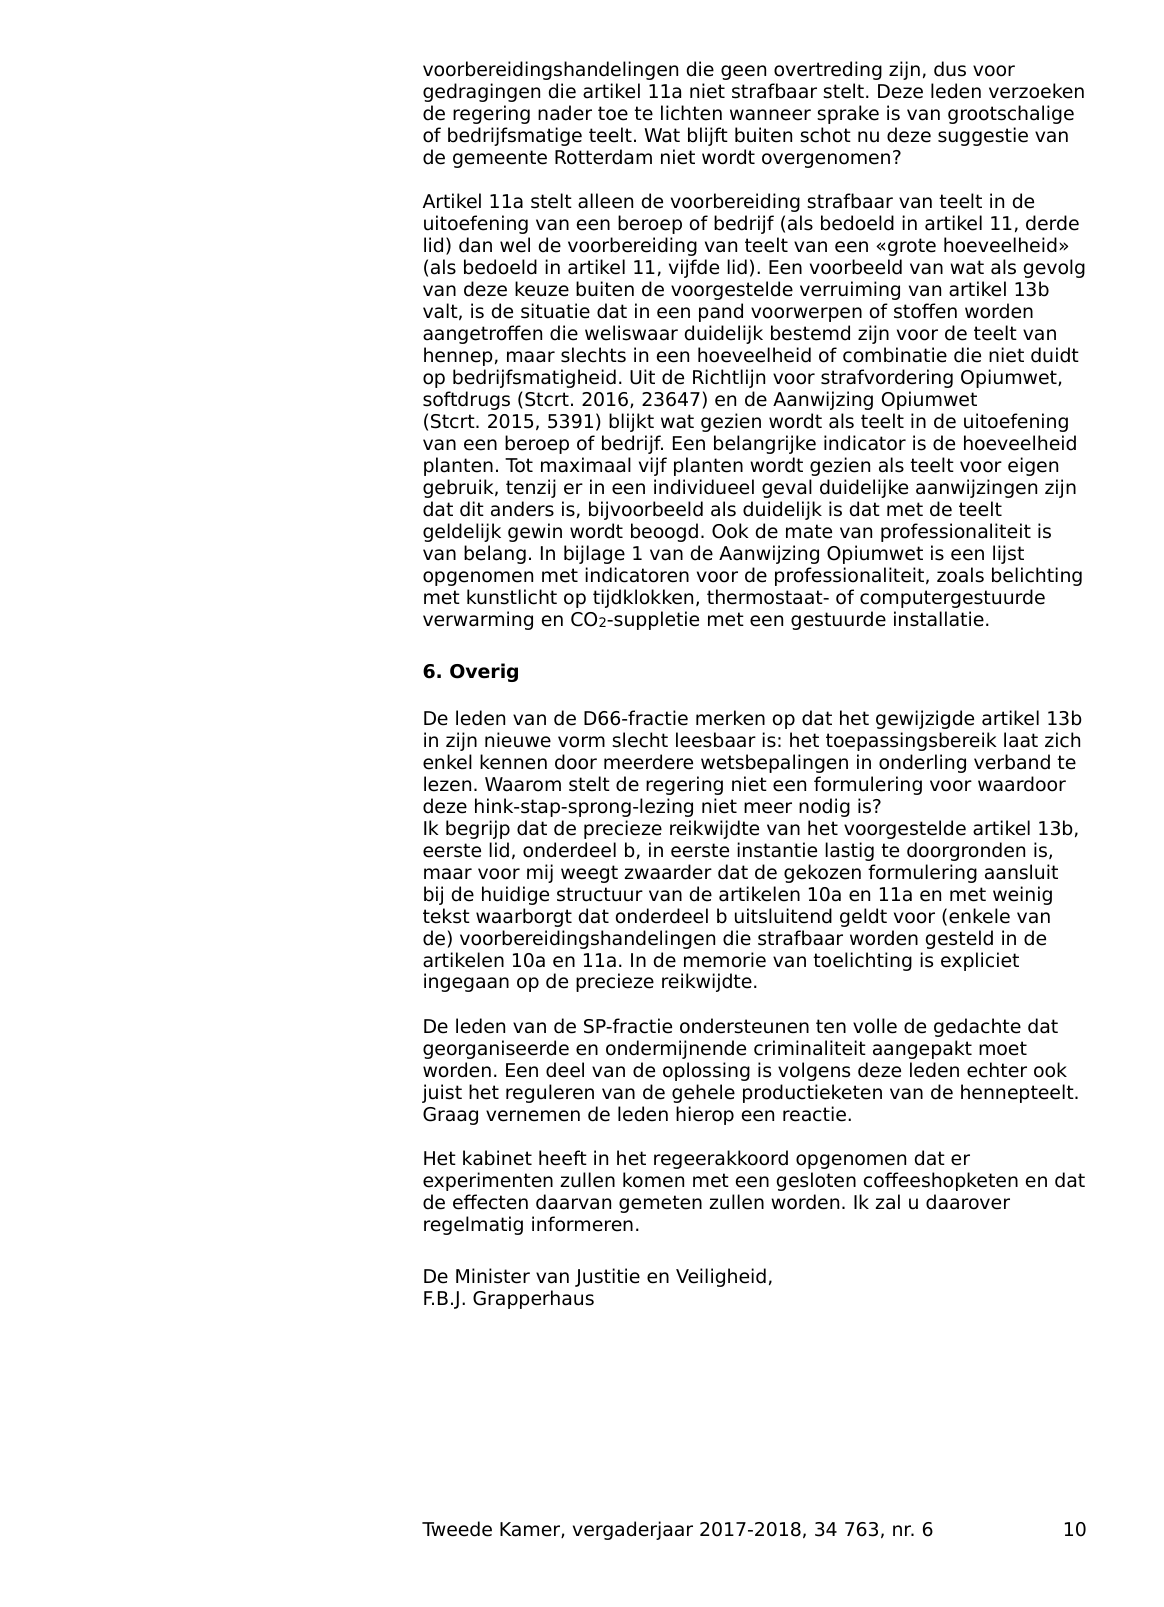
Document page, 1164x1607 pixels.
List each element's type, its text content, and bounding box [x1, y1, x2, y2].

text voorbereidingshandelingen die geen overtreding zijn, dus voor gedragingen die artikel 11a niet strafbaar stelt. Deze leden verzoeken de regering nader toe te lichten wanneer sprake is van grootschalige of bedrijfsmatige teelt. Wat blijft buiten schot nu deze suggestie van de gemeente Rotterdam niet wordt overgenomen? [422, 59, 1087, 169]
subtitle 6. Overig [422, 661, 1087, 683]
text Ik begrijp dat de precieze reikwijdte van het voorgestelde artikel 13b, eerste lid, onderdeel b, in eerste instantie lastig te doorgronden is, maar voor mij weegt zwaarder dat de gekozen formulering aansluit bij de huidige structuur van de artikelen 10a en 11a en met weinig tekst waarborgt dat onderdeel b uitsluitend geldt voor (enkele van de) voorbereidingshandelingen die strafbaar worden gesteld in de artikelen 10a en 11a. In de memorie van toelichting is expliciet ingegaan op de precieze reikwijdte. [422, 818, 1087, 993]
text De Minister van Justitie en Veiligheid, F.B.J. Grapperhaus [422, 1266, 1087, 1309]
text Artikel 11a stelt alleen de voorbereiding strafbaar van teelt in de uitoefening van een beroep of bedrijf (als bedoeld in artikel 11, derde lid) dan wel de voorbereiding van teelt van een «grote hoeveelheid» (als bedoeld in artikel 11, vijfde lid). Een voorbeeld van wat als gevolg van deze keuze buiten de voorgestelde verruiming van artikel 13b valt, is de situatie dat in een pand voorwerpen of stoffen worden aangetroffen die weliswaar duidelijk bestemd zijn voor de teelt van hennep, maar slechts in een hoeveelheid of combinatie die niet duidt op bedrijfsmatigheid. Uit de Richtlijn voor strafvordering Opiumwet, softdrugs (Stcrt. 2016, 23647) en de Aanwijzing Opiumwet (Stcrt. 2015, 5391) blijkt wat gezien wordt als teelt in de uitoefening van een beroep of bedrijf. Een belangrijke indicator is de hoeveelheid planten. Tot maximaal vijf planten wordt gezien als teelt voor eigen gebruik, tenzij er in een individueel geval duidelijke aanwijzingen zijn dat dit anders is, bijvoorbeeld als duidelijk is dat met de teelt geldelijk gewin wordt beoogd. Ook de mate van professionaliteit is van belang. In bijlage 1 van de Aanwijzing Opiumwet is een lijst opgenomen met indicatoren voor de professionaliteit, zoals belichting met kunstlicht op tijdklokken, thermostaat- of computergestuurde verwarming en CO2-suppletie met een gestuurde installatie. [422, 191, 1087, 631]
text Het kabinet heeft in het regeerakkoord opgenomen dat er experimenten zullen komen met een gesloten coffeeshopketen en dat de effecten daarvan gemeten zullen worden. Ik zal u daarover regelmatig informeren. [422, 1148, 1087, 1236]
text De leden van de SP-fractie ondersteunen ten volle de gedachte dat georganiseerde en ondermijnende criminaliteit aangepakt moet worden. Een deel van de oplossing is volgens deze leden echter ook juist het reguleren van de gehele productieketen van de hennepteelt. Graag vernemen de leden hierop een reactie. [422, 1016, 1087, 1126]
text De leden van de D66-fractie merken op dat het gewijzigde artikel 13b in zijn nieuwe vorm slecht leesbaar is: het toepassingsbereik laat zich enkel kennen door meerdere wetsbepalingen in onderling verband te lezen. Waarom stelt de regering niet een formulering voor waardoor deze hink-stap-sprong-lezing niet meer nodig is? [422, 708, 1087, 818]
